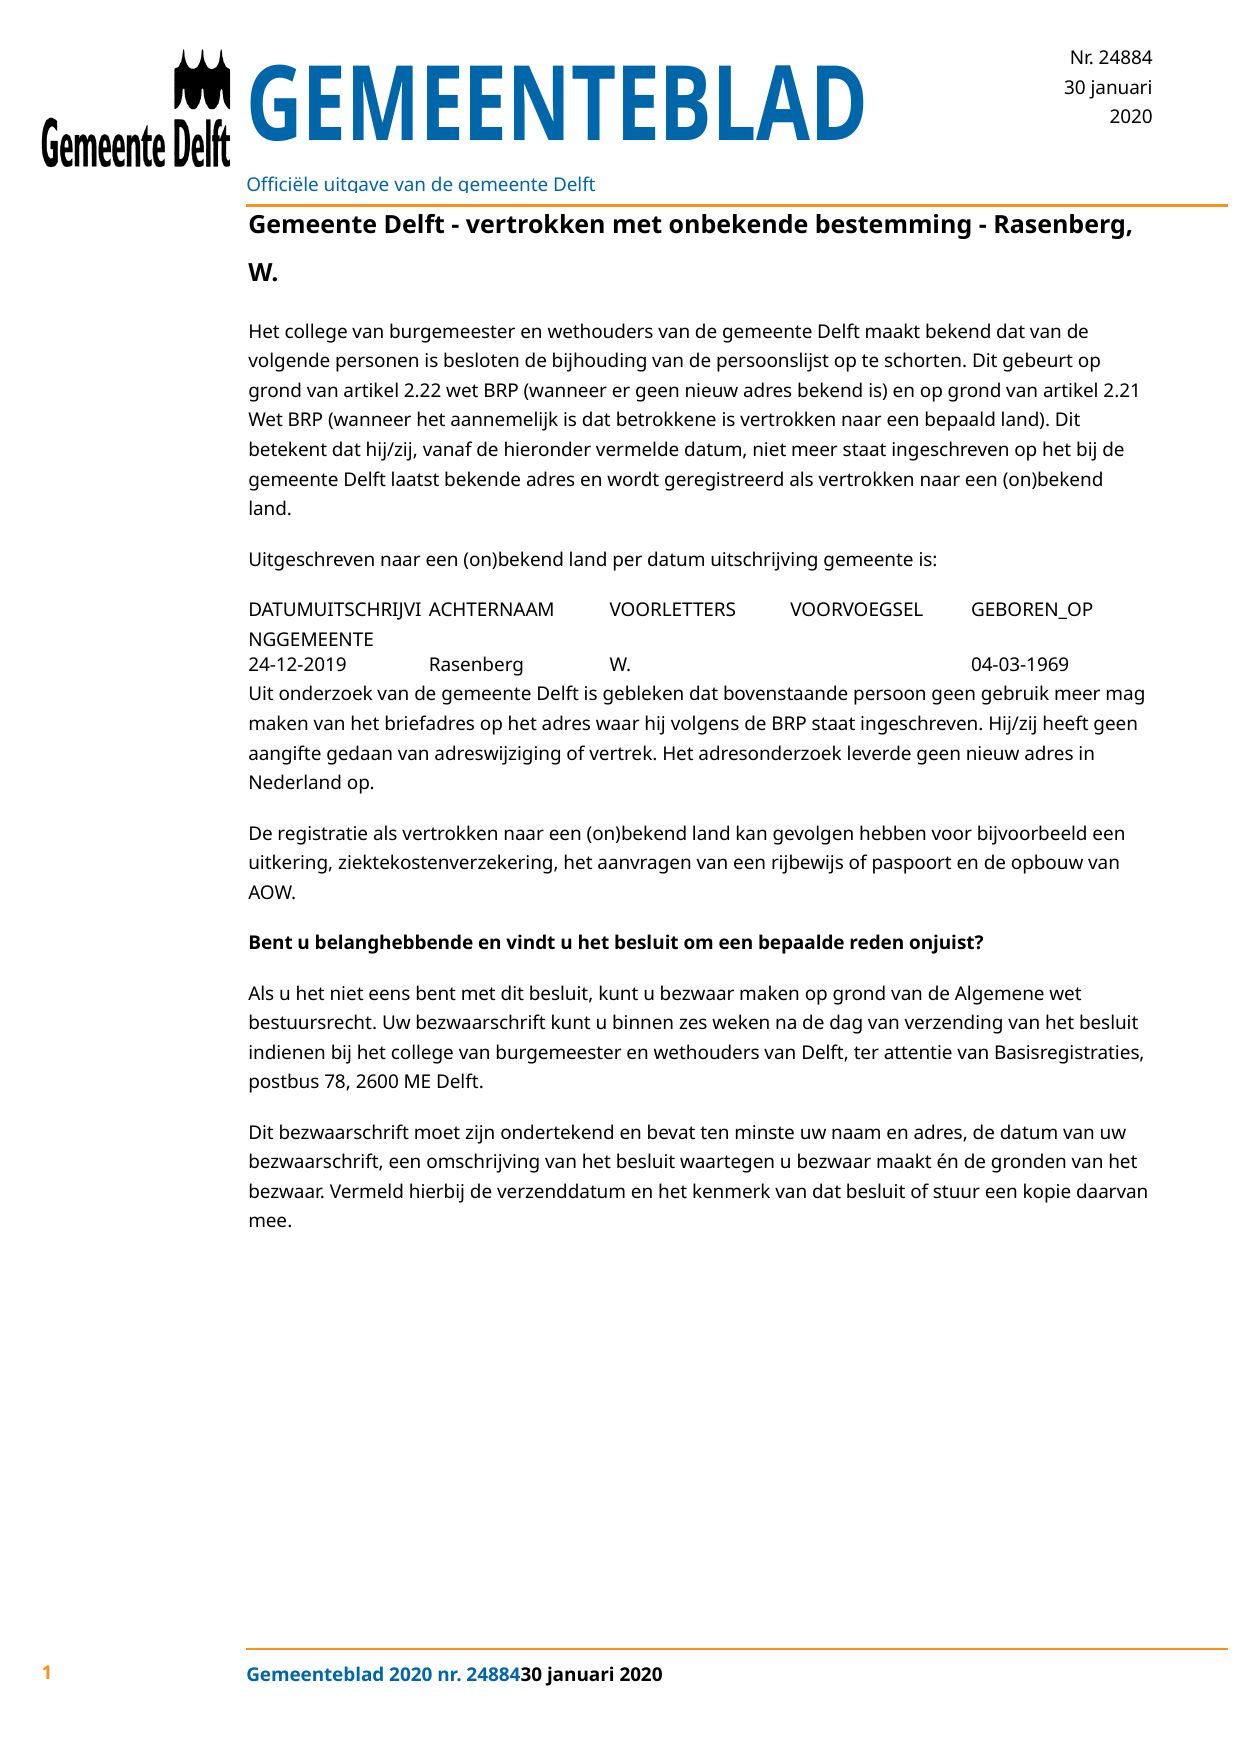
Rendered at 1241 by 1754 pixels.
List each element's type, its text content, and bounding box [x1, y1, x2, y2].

text Gemeente Delft - vertrokken met onbekende bestemming - Rasenberg, W. [248, 207, 1152, 288]
text Bent u belanghebbende en vindt u het besluit om een bepaalde reden onjuist? [248, 929, 1152, 955]
text Uitgeschreven naar een (on)bekend land per datum uitschrijving gemeente is: [248, 546, 1152, 572]
table_header VOORLETTERS [609, 596, 790, 652]
text De registratie als vertrokken naar een (on)bekend land kan gevolgen hebben voor bijvoorbeeld een uitkering, ziektekostenverzekering, het aanvragen van een rijbewijs of paspoort en de opbouw van AOW. [248, 820, 1152, 905]
table_cell 04-03-1969 [971, 652, 1152, 677]
table_cell Rasenberg [429, 652, 609, 677]
text Als u het niet eens bent met dit besluit, kunt u bezwaar maken op grond van de Algemene wet bestuursrecht. Uw bezwaarschrift kunt u binnen zes weken na de dag van verzending van het besluit indienen bij het college van burgemeester en wethouders van Delft, ter attentie van Basisregistraties, postbus 78, 2600 ME Delft. [248, 980, 1152, 1094]
table_cell [790, 652, 971, 677]
picture [41, 47, 231, 172]
table_cell W. [609, 652, 790, 677]
text Dit bezwaarschrift moet zijn ondertekend en bevat ten minste uw naam en adres, de datum van uw bezwaarschrift, een omschrijving van het besluit waartegen u bezwaar maakt én de gronden van het bezwaar. Vermeld hierbij de verzenddatum en het kenmerk van dat besluit of stuur een kopie daarvan mee. [248, 1119, 1152, 1233]
text Het college van burgemeester en wethouders van de gemeente Delft maakt bekend dat van de volgende personen is besloten de bijhouding van de persoonslijst op te schorten. Dit gebeurt op grond van artikel 2.22 wet BRP (wanneer er geen nieuw adres bekend is) en op grond van artikel 2.21 Wet BRP (wanneer het aannemelijk is dat betrokkene is vertrokken naar een bepaald land). Dit betekent dat hij/zij, vanaf de hieronder vermelde datum, niet meer staat ingeschreven op het bij de gemeente Delft laatst bekende adres en wordt geregistreerd als vertrokken naar een (on)bekend land. [248, 318, 1152, 521]
table_cell 24-12-2019 [248, 652, 429, 677]
table_header VOORVOEGSEL [790, 596, 971, 652]
table_header ACHTERNAAM [429, 596, 609, 652]
text Uit onderzoek van de gemeente Delft is gebleken dat bovenstaande persoon geen gebruik meer mag maken van het briefadres op het adres waar hij volgens de BRP staat ingeschreven. Hij/zij heeft geen aangifte gedaan van adreswijziging of vertrek. Het adresonderzoek leverde geen nieuw adres in Nederland op. [248, 681, 1152, 795]
table_header DATUMUITSCHRIJVINGGEMEENTE [248, 596, 429, 652]
table_header GEBOREN_OP [971, 596, 1152, 652]
